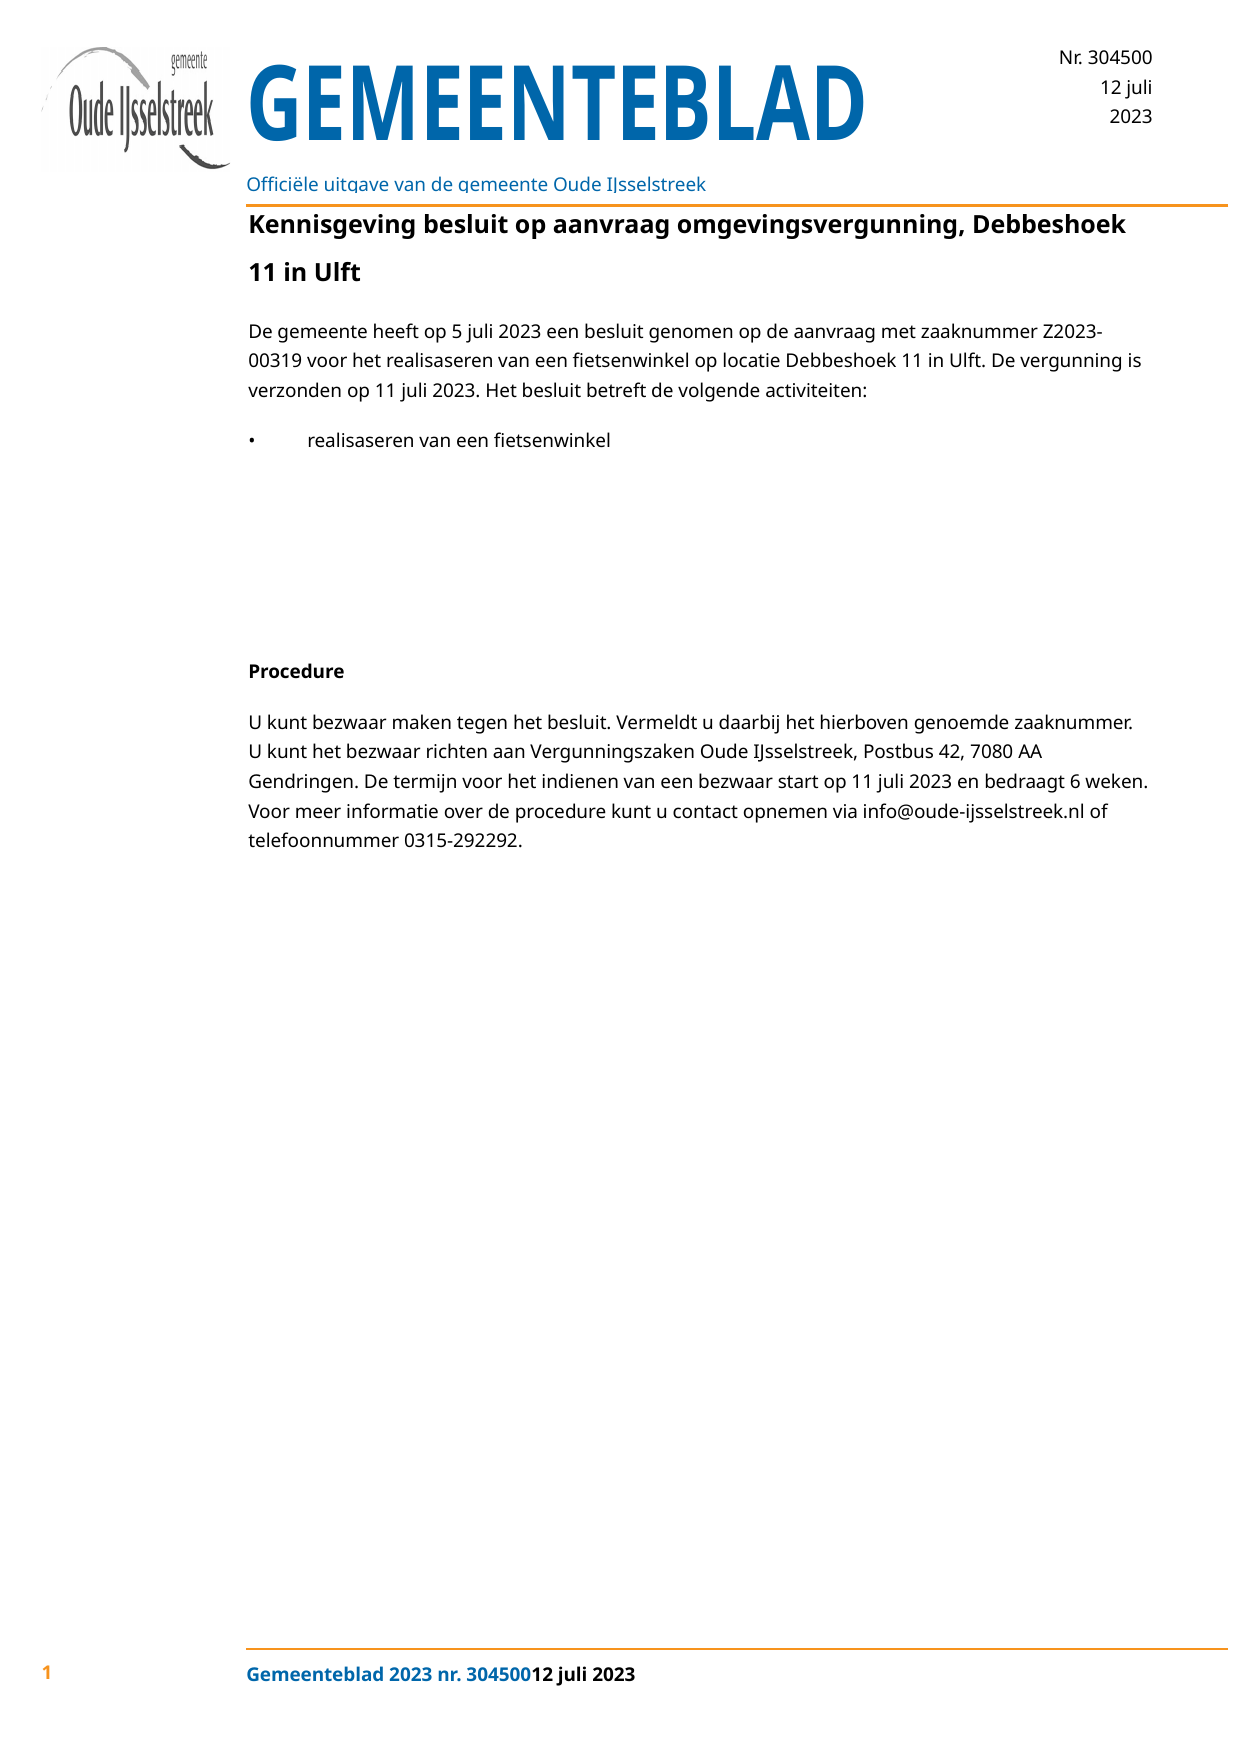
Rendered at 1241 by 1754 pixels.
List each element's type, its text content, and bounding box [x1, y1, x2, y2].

text U kunt bezwaar maken tegen het besluit. Vermeldt u daarbij het hierboven genoemde zaaknummer. U kunt het bezwaar richten aan Vergunningszaken Oude IJsselstreek, Postbus 42, 7080 AA Gendringen. De termijn voor het indienen van een bezwaar start op 11 juli 2023 en bedraagt 6 weken. Voor meer informatie over de procedure kunt u contact opnemen via info@oude-ijsselstreek.nl of telefoonnummer 0315-292292. [248, 709, 1152, 853]
text Procedure [248, 659, 1152, 684]
list realisaseren van een fietsenwinkel [248, 427, 1152, 453]
text De gemeente heeft op 5 juli 2023 een besluit genomen op de aanvraag met zaaknummer Z2023-00319 voor het realisaseren van een fietsenwinkel op locatie Debbeshoek 11 in Ulft. De vergunning is verzonden op 11 juli 2023. Het besluit betreft de volgende activiteiten: [248, 318, 1152, 403]
picture [41, 47, 231, 172]
text Kennisgeving besluit op aanvraag omgevingsvergunning, Debbeshoek 11 in Ulft [248, 207, 1152, 288]
